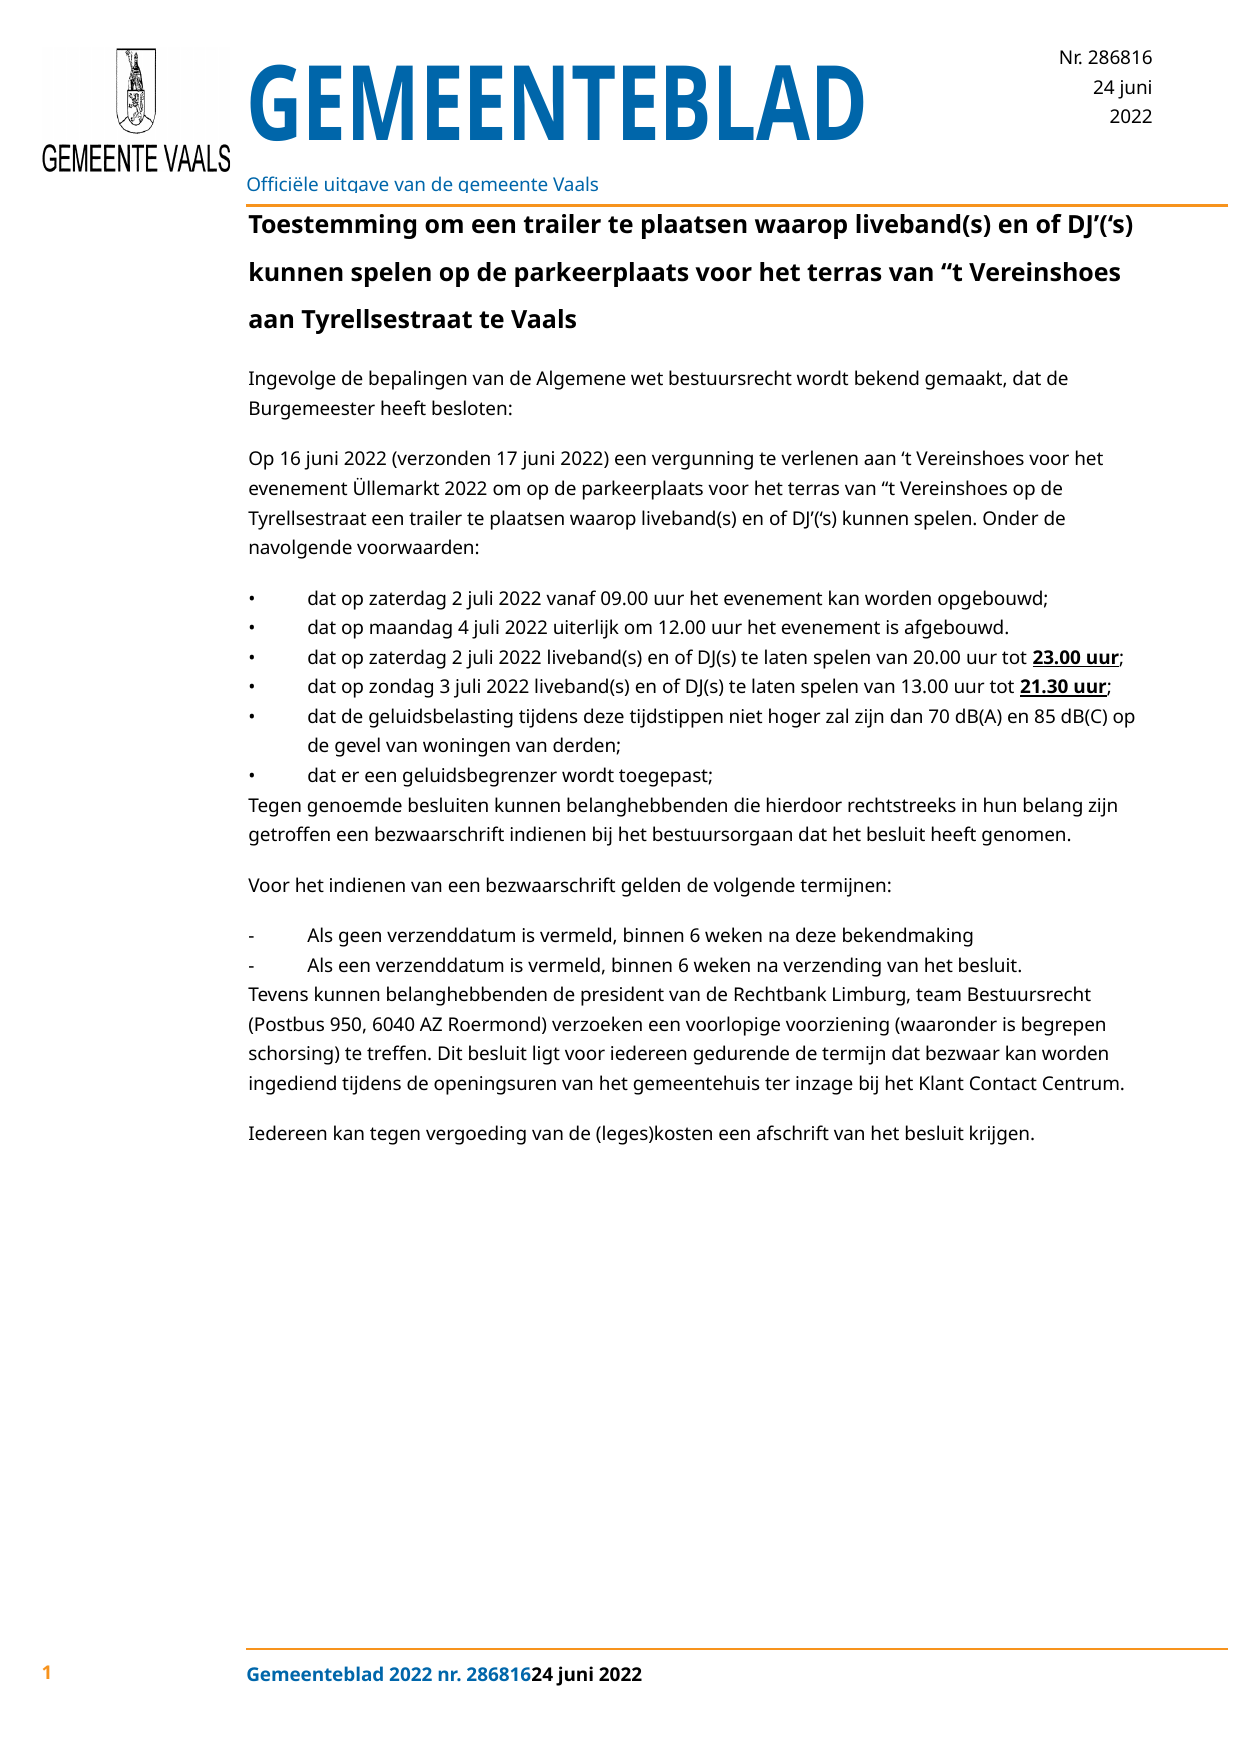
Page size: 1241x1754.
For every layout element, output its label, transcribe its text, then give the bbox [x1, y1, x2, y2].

list dat op zondag 3 juli 2022 liveband(s) en of DJ(s) te laten spelen van 13.00 uur tot 21.30 uur; [248, 673, 1152, 699]
picture [41, 47, 231, 172]
list dat op maandag 4 juli 2022 uiterlijk om 12.00 uur het evenement is afgebouwd. [248, 614, 1152, 640]
text Iedereen kan tegen vergoeding van de (leges)kosten een afschrift van het besluit krijgen. [248, 1121, 1152, 1146]
text Toestemming om een trailer te plaatsen waarop liveband(s) en of DJ’(‘s) kunnen spelen op de parkeerplaats voor het terras van “t Vereinshoes aan Tyrellsestraat te Vaals [248, 207, 1152, 336]
list dat de geluidsbelasting tijdens deze tijdstippen niet hoger zal zijn dan 70 dB(A) en 85 dB(C) op de gevel van woningen van derden; [248, 703, 1152, 758]
list dat op zaterdag 2 juli 2022 liveband(s) en of DJ(s) te laten spelen van 20.00 uur tot 23.00 uur; [248, 644, 1152, 669]
text Voor het indienen van een bezwaarschrift gelden de volgende termijnen: [248, 872, 1152, 897]
list Als geen verzenddatum is vermeld, binnen 6 weken na deze bekendmaking [248, 922, 1152, 948]
list dat op zaterdag 2 juli 2022 vanaf 09.00 uur het evenement kan worden opgebouwd; [248, 585, 1152, 610]
text Ingevolge de bepalingen van de Algemene wet bestuursrecht wordt bekend gemaakt, dat de Burgemeester heeft besloten: [248, 366, 1152, 421]
list dat er een geluidsbegrenzer wordt toegepast; [248, 762, 1152, 788]
list Als een verzenddatum is vermeld, binnen 6 weken na verzending van het besluit. [248, 952, 1152, 977]
text Op 16 juni 2022 (verzonden 17 juni 2022) een vergunning te verlenen aan ‘t Vereinshoes voor het evenement Üllemarkt 2022 om op de parkeerplaats voor het terras van “t Vereinshoes op de Tyrellsestraat een trailer te plaatsen waarop liveband(s) en of DJ’(‘s) kunnen spelen. Onder de navolgende voorwaarden: [248, 446, 1152, 560]
text Tegen genoemde besluiten kunnen belanghebbenden die hierdoor rechtstreeks in hun belang zijn getroffen een bezwaarschrift indienen bij het bestuursorgaan dat het besluit heeft genomen. [248, 792, 1152, 847]
text Tevens kunnen belanghebbenden de president van de Rechtbank Limburg, team Bestuursrecht (Postbus 950, 6040 AZ Roermond) verzoeken een voorlopige voorziening (waaronder is begrepen schorsing) te treffen. Dit besluit ligt voor iedereen gedurende de termijn dat bezwaar kan worden ingediend tijdens de openingsuren van het gemeentehuis ter inzage bij het Klant Contact Centrum. [248, 981, 1152, 1096]
